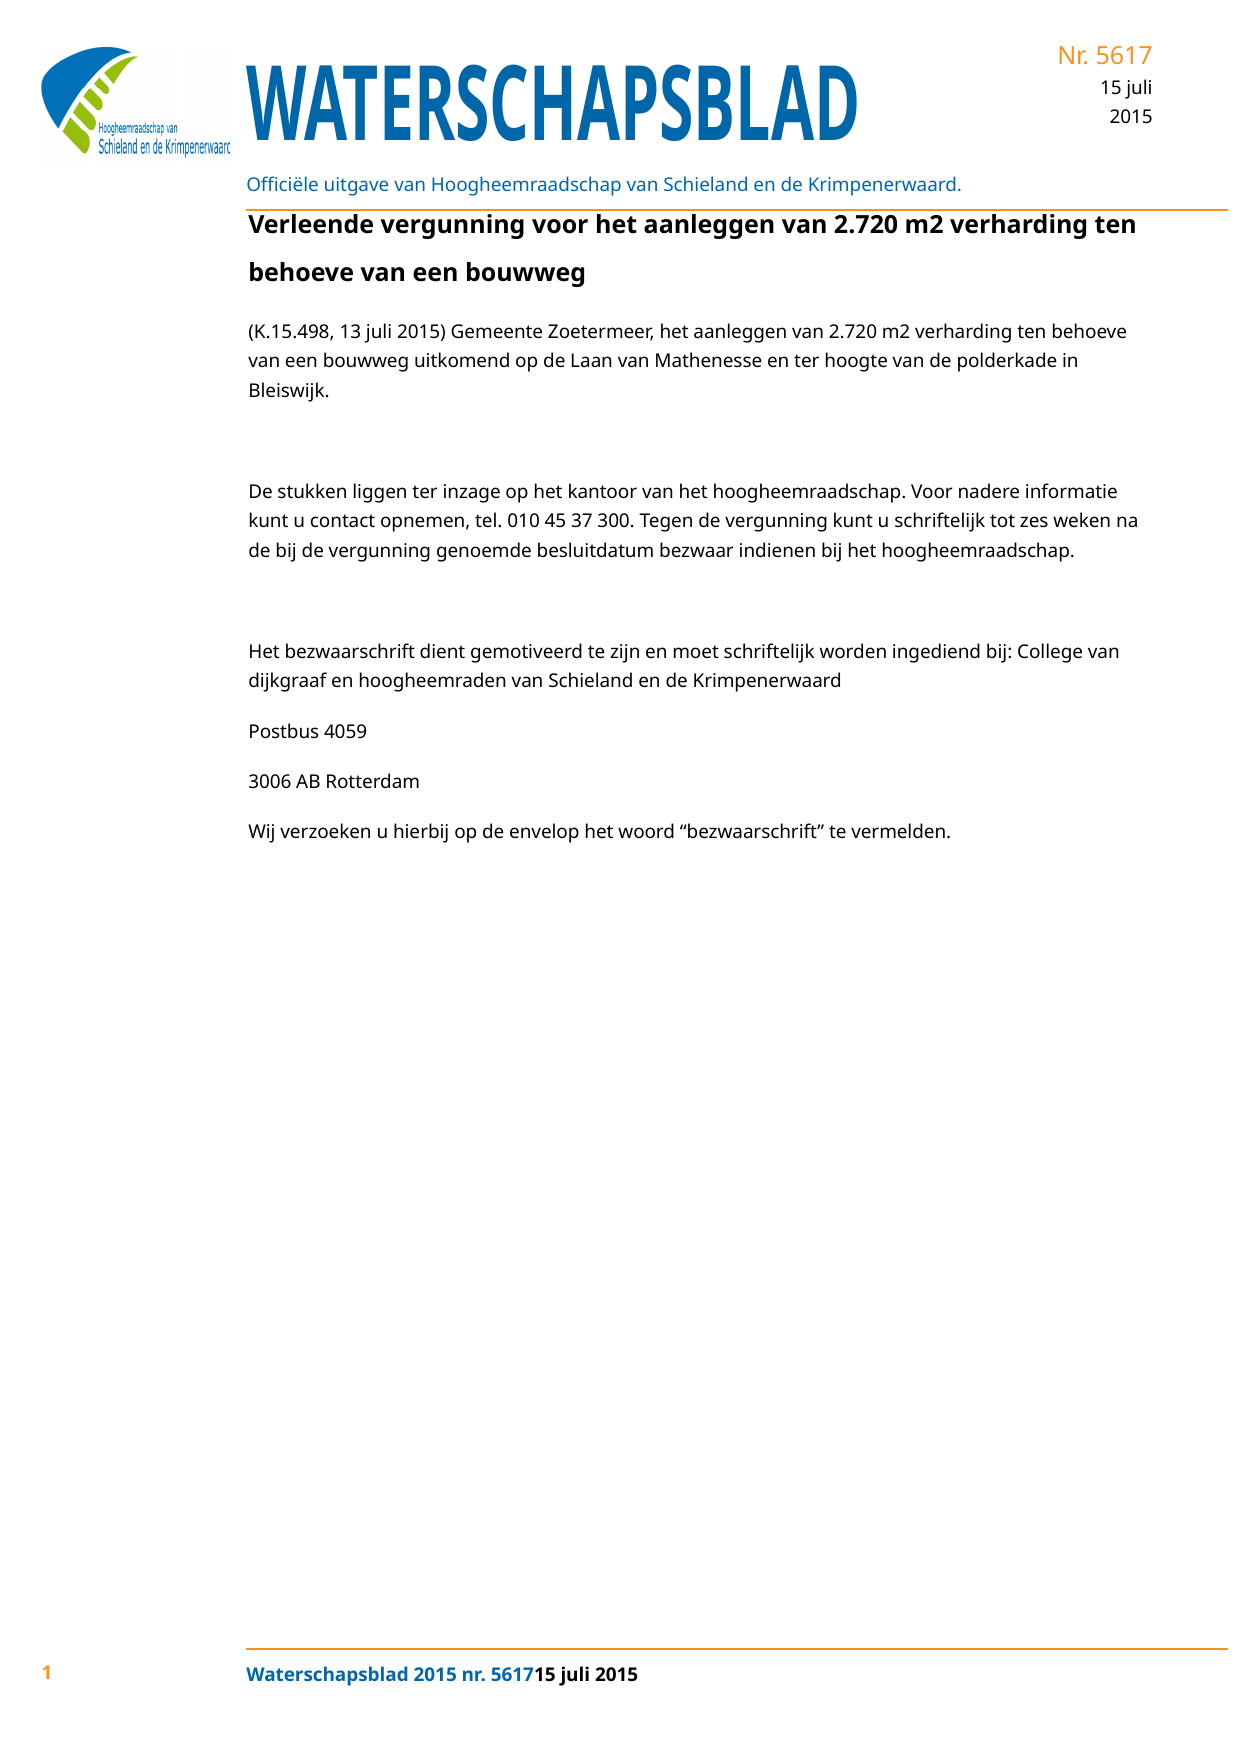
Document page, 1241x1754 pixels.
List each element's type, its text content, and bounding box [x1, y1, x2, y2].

text (K.15.498, 13 juli 2015) Gemeente Zoetermeer, het aanleggen van 2.720 m2 verharding ten behoeve van een bouwweg uitkomend op de Laan van Mathenesse en ter hoogte van de polderkade in Bleiswijk. [248, 318, 1152, 403]
text Verleende vergunning voor het aanleggen van 2.720 m2 verharding ten behoeve van een bouwweg [248, 211, 1152, 288]
text Postbus 4059 [248, 718, 1152, 744]
text Wij verzoeken u hierbij op de envelop het woord “bezwaarschrift” te vermelden. [248, 819, 1152, 844]
text Het bezwaarschrift dient gemotiveerd te zijn en moet schriftelijk worden ingediend bij: College van dijkgraaf en hoogheemraden van Schieland en de Krimpenerwaard [248, 638, 1152, 693]
text 3006 AB Rotterdam [248, 768, 1152, 794]
picture [41, 47, 231, 172]
text De stukken liggen ter inzage op het kantoor van het hoogheemraadschap. Voor nadere informatie kunt u contact opnemen, tel. 010 45 37 300. Tegen de vergunning kunt u schriftelijk tot zes weken na de bij de vergunning genoemde besluitdatum bezwaar indienen bij het hoogheemraadschap. [248, 478, 1152, 563]
